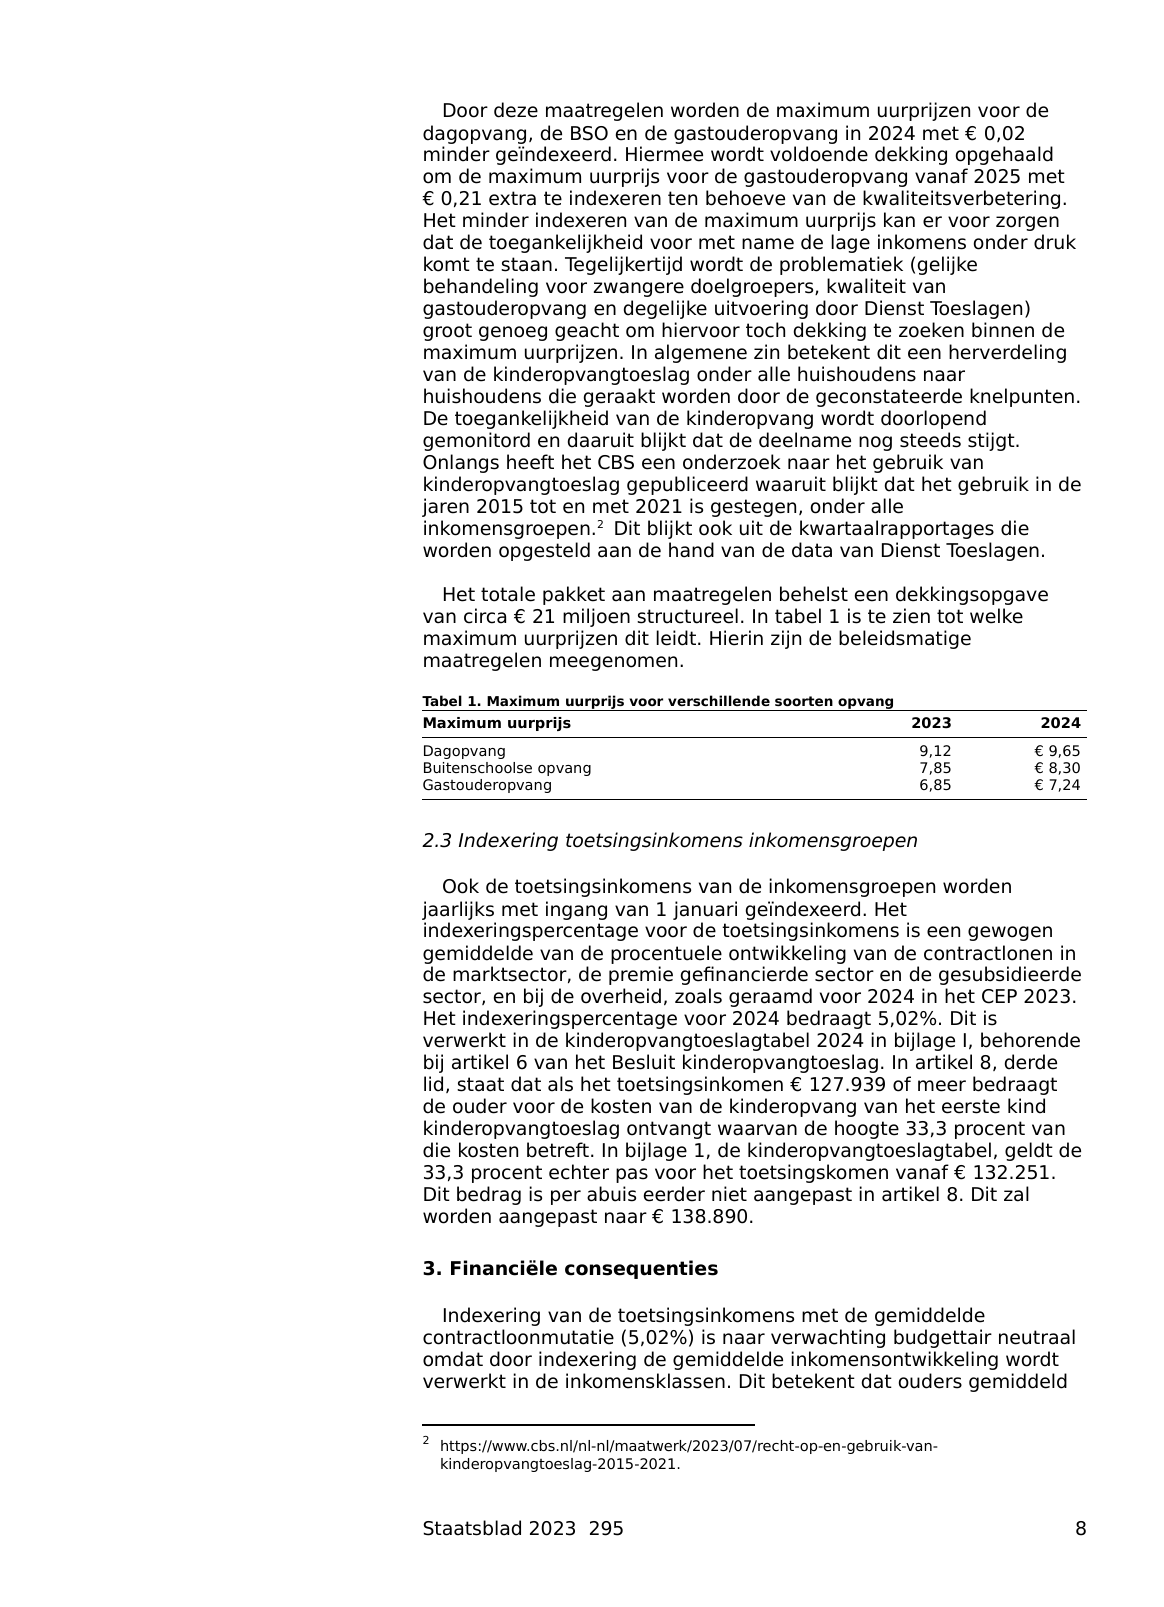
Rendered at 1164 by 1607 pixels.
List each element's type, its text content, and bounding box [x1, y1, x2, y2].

table_cell 2024 [958, 711, 1087, 737]
table_cell 6,85 [824, 777, 957, 798]
table_cell Maximum uurprijs [422, 711, 824, 737]
table_header Tabel 1. Maximum uurprijs voor verschillende soorten opvang [422, 694, 1087, 710]
table_cell 2023 [824, 711, 957, 737]
text Indexering van de toetsingsinkomens met de gemiddelde contractloonmutatie (5,02%) is naar verwachting budgettair neutraal omdat door indexering de gemiddelde inkomensontwikkeling wordt verwerkt in de inkomensklassen. Dit betekent dat ouders gemiddeld [422, 1305, 1087, 1393]
table_cell Dagopvang [422, 738, 824, 760]
text Door deze maatregelen worden de maximum uurprijzen voor de dagopvang, de BSO en de gastouderopvang in 2024 met € 0,02 minder geïndexeerd. Hiermee wordt voldoende dekking opgehaald om de maximum uurprijs voor de gastouderopvang vanaf 2025 met € 0,21 extra te indexeren ten behoeve van de kwaliteitsverbetering. Het minder indexeren van de maximum uurprijs kan er voor zorgen dat de toegankelijkheid voor met name de lage inkomens onder druk komt te staan. Tegelijkertijd wordt de problematiek (gelijke behandeling voor zwangere doelgroepers, kwaliteit van gastouderopvang en degelijke uitvoering door Dienst Toeslagen) groot genoeg geacht om hiervoor toch dekking te zoeken binnen de maximum uurprijzen. In algemene zin betekent dit een herverdeling van de kinderopvangtoeslag onder alle huishoudens naar huishoudens die geraakt worden door de geconstateerde knelpunten. De toegankelijkheid van de kinderopvang wordt doorlopend gemonitord en daaruit blijkt dat de deelname nog steeds stijgt. Onlangs heeft het CBS een onderzoek naar het gebruik van kinderopvangtoeslag gepubliceerd waaruit blijkt dat het gebruik in de jaren 2015 tot en met 2021 is gestegen, onder alle inkomensgroepen. Dit blijkt ook uit de kwartaalrapportages die worden opgesteld aan de hand van de data van Dienst Toeslagen. [422, 100, 1087, 562]
table_cell Buitenschoolse opvang [422, 760, 824, 777]
text Het totale pakket aan maatregelen behelst een dekkingsopgave van circa € 21 miljoen structureel. In tabel 1 is te zien tot welke maximum uurprijzen dit leidt. Hierin zijn de beleidsmatige maatregelen meegenomen. [422, 584, 1087, 672]
table_cell € 7,24 [958, 777, 1087, 798]
subtitle 3. Financiële consequenties [422, 1258, 1087, 1280]
table_cell 9,12 [824, 738, 957, 760]
table_cell Gastouderopvang [422, 777, 824, 798]
text https://www.cbs.nl/nl-nl/maatwerk/2023/07/recht-op-en-gebruik-van-kinderopvangtoeslag-2015-2021. [422, 1434, 1087, 1473]
table_cell € 8,30 [958, 760, 1087, 777]
subtitle 2.3 Indexering toetsingsinkomens inkomensgroepen [422, 829, 1087, 851]
text Ook de toetsingsinkomens van de inkomensgroepen worden jaarlijks met ingang van 1 januari geïndexeerd. Het indexeringspercentage voor de toetsingsinkomens is een gewogen gemiddelde van de procentuele ontwikkeling van de contractlonen in de marktsector, de premie gefinancierde sector en de gesubsidieerde sector, en bij de overheid, zoals geraamd voor 2024 in het CEP 2023. Het indexeringspercentage voor 2024 bedraagt 5,02%. Dit is verwerkt in de kinderopvangtoeslagtabel 2024 in bijlage I, behorende bij artikel 6 van het Besluit kinderopvangtoeslag. In artikel 8, derde lid, staat dat als het toetsingsinkomen € 127.939 of meer bedraagt de ouder voor de kosten van de kinderopvang van het eerste kind kinderopvangtoeslag ontvangt waarvan de hoogte 33,3 procent van die kosten betreft. In bijlage 1, de kinderopvangtoeslagtabel, geldt de 33,3 procent echter pas voor het toetsingskomen vanaf € 132.251. Dit bedrag is per abuis eerder niet aangepast in artikel 8. Dit zal worden aangepast naar € 138.890. [422, 876, 1087, 1228]
table_cell 7,85 [824, 760, 957, 777]
table_cell € 9,65 [958, 738, 1087, 760]
